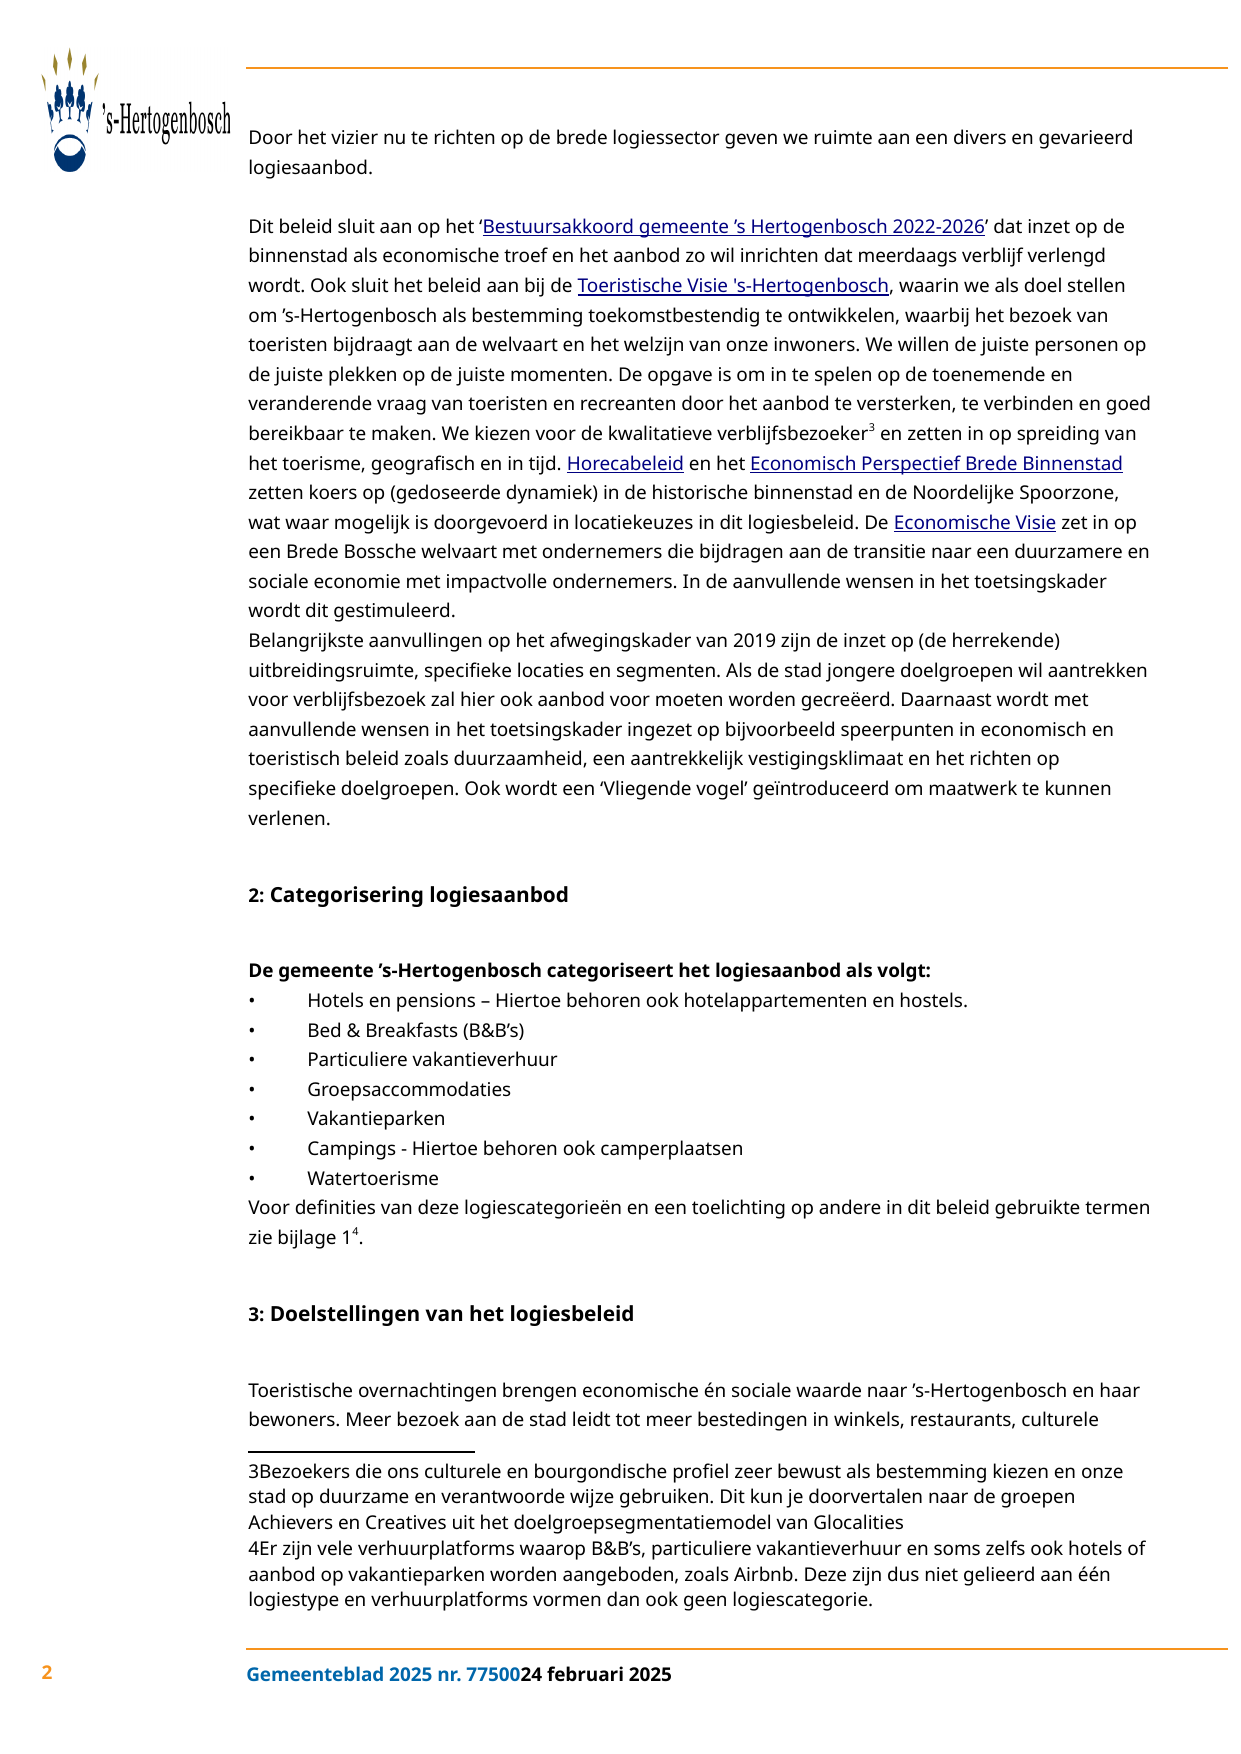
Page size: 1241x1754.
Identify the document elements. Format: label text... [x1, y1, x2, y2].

text Door het vizier nu te richten op de brede logiessector geven we ruimte aan een divers en gevarieerd logiesaanbod. [248, 124, 1152, 180]
text 2: Categorisering logiesaanbod [248, 880, 1152, 908]
text Voor definities van deze logiescategorieën en een toelichting op andere in dit beleid gebruikte termen zie bijlage 1. [248, 1194, 1152, 1250]
list Vakantieparken [248, 1106, 1152, 1131]
list Bed & Breakfasts (B&B’s) [248, 1017, 1152, 1043]
text Belangrijkste aanvullingen op het afwegingskader van 2019 zijn de inzet op (de herrekende) uitbreidingsruimte, specifieke locaties en segmenten. Als de stad jongere doelgroepen wil aantrekken voor verblijfsbezoek zal hier ook aanbod voor moeten worden gecreëerd. Daarnaast wordt met aanvullende wensen in het toetsingskader ingezet op bijvoorbeeld speerpunten in economisch en toeristisch beleid zoals duurzaamheid, een aantrekkelijk vestigingsklimaat en het richten op specifieke doelgroepen. Ook wordt een ‘Vliegende vogel’ geïntroduceerd om maatwerk te kunnen verlenen. [248, 627, 1152, 831]
text De gemeente ’s-Hertogenbosch categoriseert het logiesaanbod als volgt: [248, 958, 1152, 983]
text Bezoekers die ons culturele en bourgondische profiel zeer bewust als bestemming kiezen en onze stad op duurzame en verantwoorde wijze gebruiken. Dit kun je doorvertalen naar de groepen Achievers en Creatives uit het doelgroepsegmentatiemodel van Glocalities [248, 1458, 1152, 1535]
list Hotels en pensions – Hiertoe behoren ook hotelappartementen en hostels. [248, 987, 1152, 1013]
text 3: Doelstellingen van het logiesbeleid [248, 1299, 1152, 1328]
list Watertoerisme [248, 1165, 1152, 1191]
list Particuliere vakantieverhuur [248, 1046, 1152, 1072]
picture [41, 47, 231, 172]
text Dit beleid sluit aan op het ‘Bestuursakkoord gemeente ’s Hertogenbosch 2022-2026’ dat inzet op de binnenstad als economische troef en het aanbod zo wil inrichten dat meerdaags verblijf verlengd wordt. Ook sluit het beleid aan bij de Toeristische Visie 's-Hertogenbosch, waarin we als doel stellen om ’s-Hertogenbosch als bestemming toekomstbestendig te ontwikkelen, waarbij het bezoek van toeristen bijdraagt aan de welvaart en het welzijn van onze inwoners. We willen de juiste personen op de juiste plekken op de juiste momenten. De opgave is om in te spelen op de toenemende en veranderende vraag van toeristen en recreanten door het aanbod te versterken, te verbinden en goed bereikbaar te maken. We kiezen voor de kwalitatieve verblijfsbezoeker en zetten in op spreiding van het toerisme, geografisch en in tijd. Horecabeleid en het Economisch Perspectief Brede Binnenstad zetten koers op (gedoseerde dynamiek) in de historische binnenstad en de Noordelijke Spoorzone, wat waar mogelijk is doorgevoerd in locatiekeuzes in dit logiesbeleid. De Economische Visie zet in op een Brede Bossche welvaart met ondernemers die bijdragen aan de transitie naar een duurzamere en sociale economie met impactvolle ondernemers. In de aanvullende wensen in het toetsingskader wordt dit gestimuleerd. [248, 213, 1152, 623]
list Groepsaccommodaties [248, 1076, 1152, 1102]
list Campings - Hiertoe behoren ook camperplaatsen [248, 1135, 1152, 1161]
text Toeristische overnachtingen brengen economische én sociale waarde naar ’s-Hertogenbosch en haar bewoners. Meer bezoek aan de stad leidt tot meer bestedingen in winkels, restaurants, culturele [248, 1377, 1152, 1432]
text Er zijn vele verhuurplatforms waarop B&B’s, particuliere vakantieverhuur en soms zelfs ook hotels of aanbod op vakantieparken worden aangeboden, zoals Airbnb. Deze zijn dus niet gelieerd aan één logiestype en verhuurplatforms vormen dan ook geen logiescategorie. [248, 1535, 1152, 1612]
